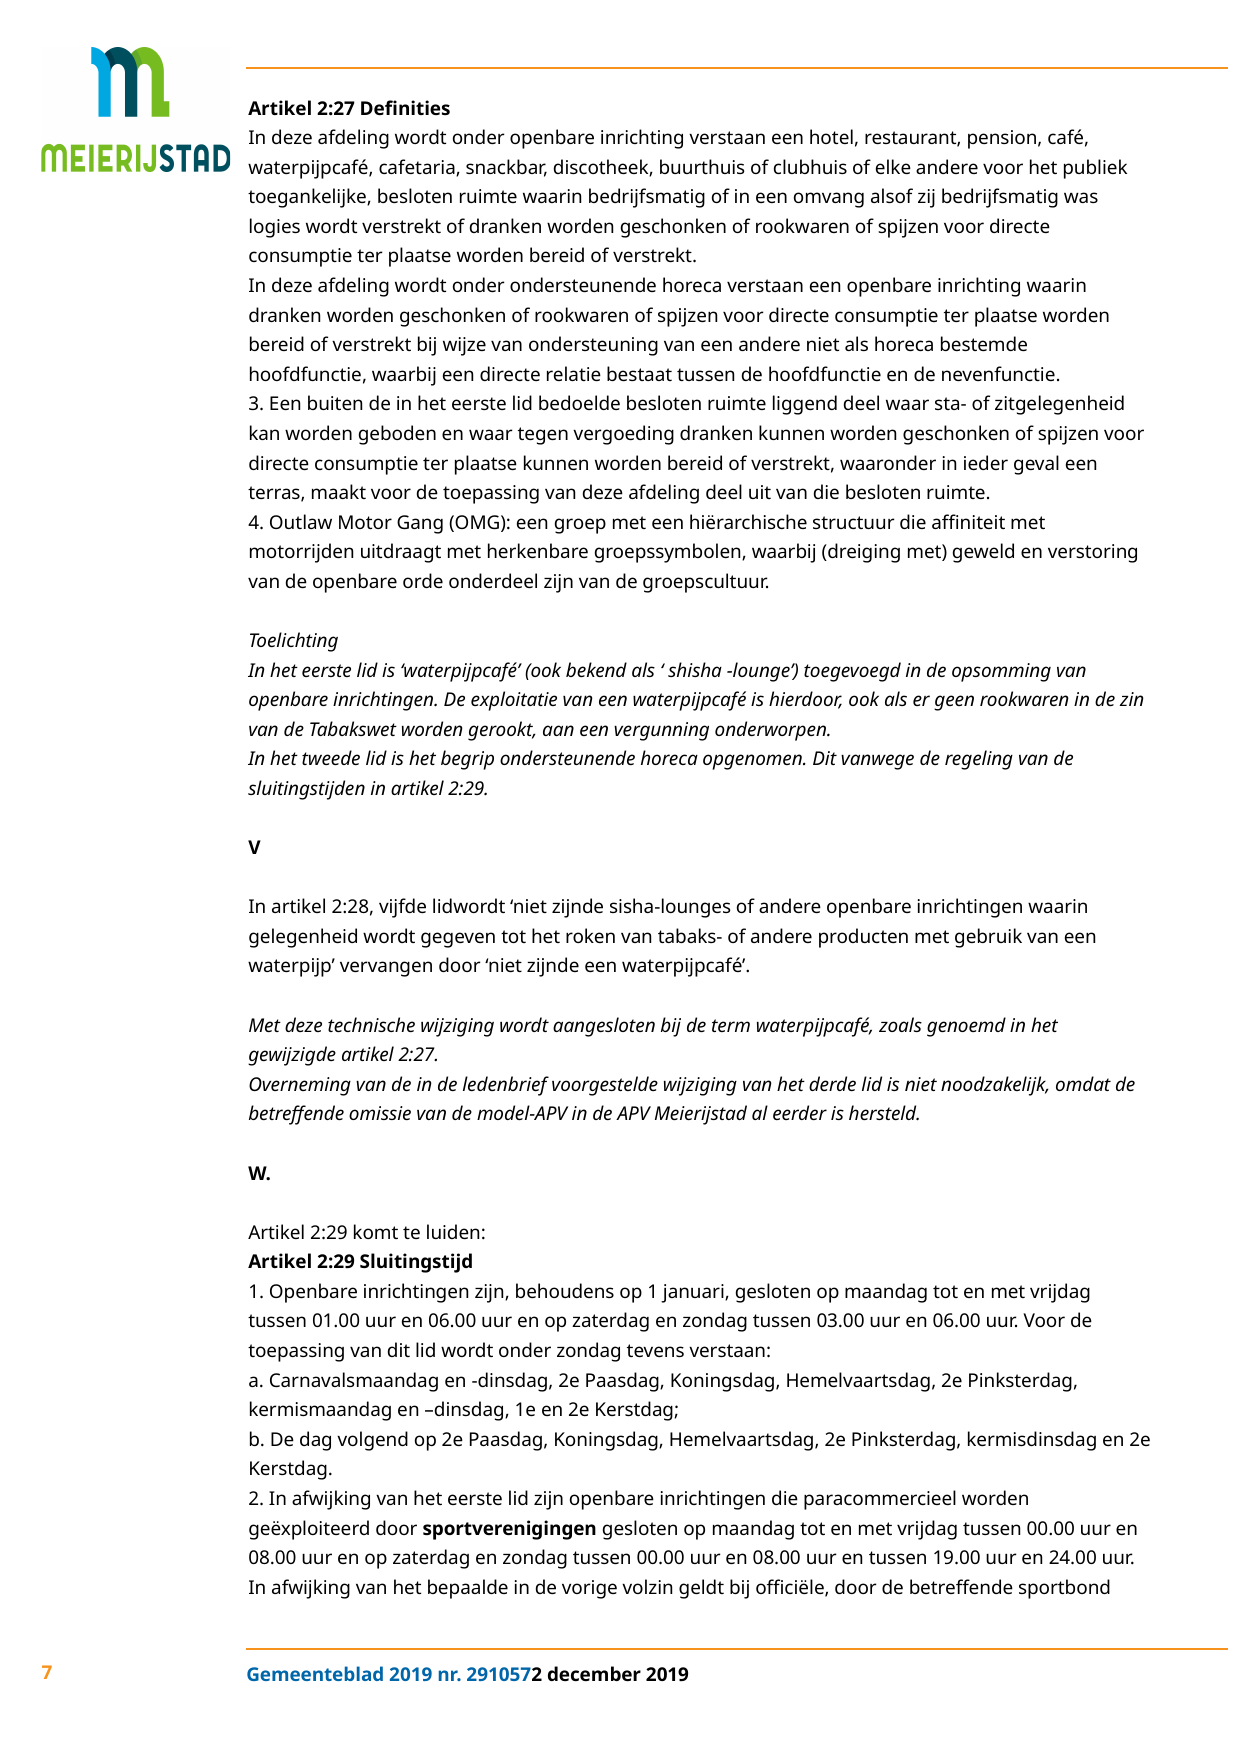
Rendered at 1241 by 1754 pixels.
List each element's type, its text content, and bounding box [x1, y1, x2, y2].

picture [41, 47, 231, 172]
text In het tweede lid is het begrip ondersteunende horeca opgenomen. Dit vanwege de regeling van de sluitingstijden in artikel 2:29. [248, 746, 1152, 801]
text In afwijking van het bepaalde in de vorige volzin geldt bij officiële, door de betreffende sportbond [248, 1574, 1152, 1600]
text Met deze technische wijziging wordt aangesloten bij de term waterpijpcafé, zoals genoemd in het gewijzigde artikel 2:27. [248, 1012, 1152, 1067]
text 1. Openbare inrichtingen zijn, behoudens op 1 januari, gesloten op maandag tot en met vrijdag tussen 01.00 uur en 06.00 uur en op zaterdag en zondag tussen 03.00 uur en 06.00 uur. Voor de toepassing van dit lid wordt onder zondag tevens verstaan: [248, 1278, 1152, 1363]
text W. [248, 1160, 1152, 1186]
text Artikel 2:29 komt te luiden: [248, 1219, 1152, 1245]
text Toelichting [248, 627, 1152, 653]
text In deze afdeling wordt onder openbare inrichting verstaan een hotel, restaurant, pension, café, waterpijpcafé, cafetaria, snackbar, discotheek, buurthuis of clubhuis of elke andere voor het publiek toegankelijke, besloten ruimte waarin bedrijfsmatig of in een omvang alsof zij bedrijfsmatig was logies wordt verstrekt of dranken worden geschonken of rookwaren of spijzen voor directe consumptie ter plaatse worden bereid of verstrekt. [248, 124, 1152, 268]
text In deze afdeling wordt onder ondersteunende horeca verstaan een openbare inrichting waarin dranken worden geschonken of rookwaren of spijzen voor directe consumptie ter plaatse worden bereid of verstrekt bij wijze van ondersteuning van een andere niet als horeca bestemde hoofdfunctie, waarbij een directe relatie bestaat tussen de hoofdfunctie en de nevenfunctie. [248, 272, 1152, 387]
text 3. Een buiten de in het eerste lid bedoelde besloten ruimte liggend deel waar sta- of zitgelegenheid kan worden geboden en waar tegen vergoeding dranken kunnen worden geschonken of spijzen voor directe consumptie ter plaatse kunnen worden bereid of verstrekt, waaronder in ieder geval een terras, maakt voor de toepassing van deze afdeling deel uit van die besloten ruimte. [248, 391, 1152, 505]
text Artikel 2:27 Definities [248, 95, 1152, 121]
text In artikel 2:28, vijfde lidwordt ‘niet zijnde sisha-lounges of andere openbare inrichtingen waarin gelegenheid wordt gegeven tot het roken van tabaks- of andere producten met gebruik van een waterpijp’ vervangen door ‘niet zijnde een waterpijpcafé’. [248, 893, 1152, 978]
text In het eerste lid is ‘waterpijpcafé’ (ook bekend als ‘ shisha -lounge’) toegevoegd in de opsomming van openbare inrichtingen. De exploitatie van een waterpijpcafé is hierdoor, ook als er geen rookwaren in de zin van de Tabakswet worden gerookt, aan een vergunning onderworpen. [248, 657, 1152, 742]
text Overneming van de in de ledenbrief voorgestelde wijziging van het derde lid is niet noodzakelijk, omdat de betreffende omissie van de model-APV in de APV Meierijstad al eerder is hersteld. [248, 1071, 1152, 1126]
text 2. In afwijking van het eerste lid zijn openbare inrichtingen die paracommercieel worden geëxploiteerd door sportverenigingen gesloten op maandag tot en met vrijdag tussen 00.00 uur en 08.00 uur en op zaterdag en zondag tussen 00.00 uur en 08.00 uur en tussen 19.00 uur en 24.00 uur. [248, 1485, 1152, 1570]
text a. Carnavalsmaandag en -dinsdag, 2e Paasdag, Koningsdag, Hemelvaartsdag, 2e Pinksterdag, kermismaandag en –dinsdag, 1e en 2e Kerstdag; [248, 1367, 1152, 1422]
text b. De dag volgend op 2e Paasdag, Koningsdag, Hemelvaartsdag, 2e Pinksterdag, kermisdinsdag en 2e Kerstdag. [248, 1426, 1152, 1481]
text V [248, 834, 1152, 860]
text 4. Outlaw Motor Gang (OMG): een groep met een hiërarchische structuur die affiniteit met motorrijden uitdraagt met herkenbare groepssymbolen, waarbij (dreiging met) geweld en verstoring van de openbare orde onderdeel zijn van de groepscultuur. [248, 509, 1152, 594]
text Artikel 2:29 Sluitingstijd [248, 1248, 1152, 1274]
